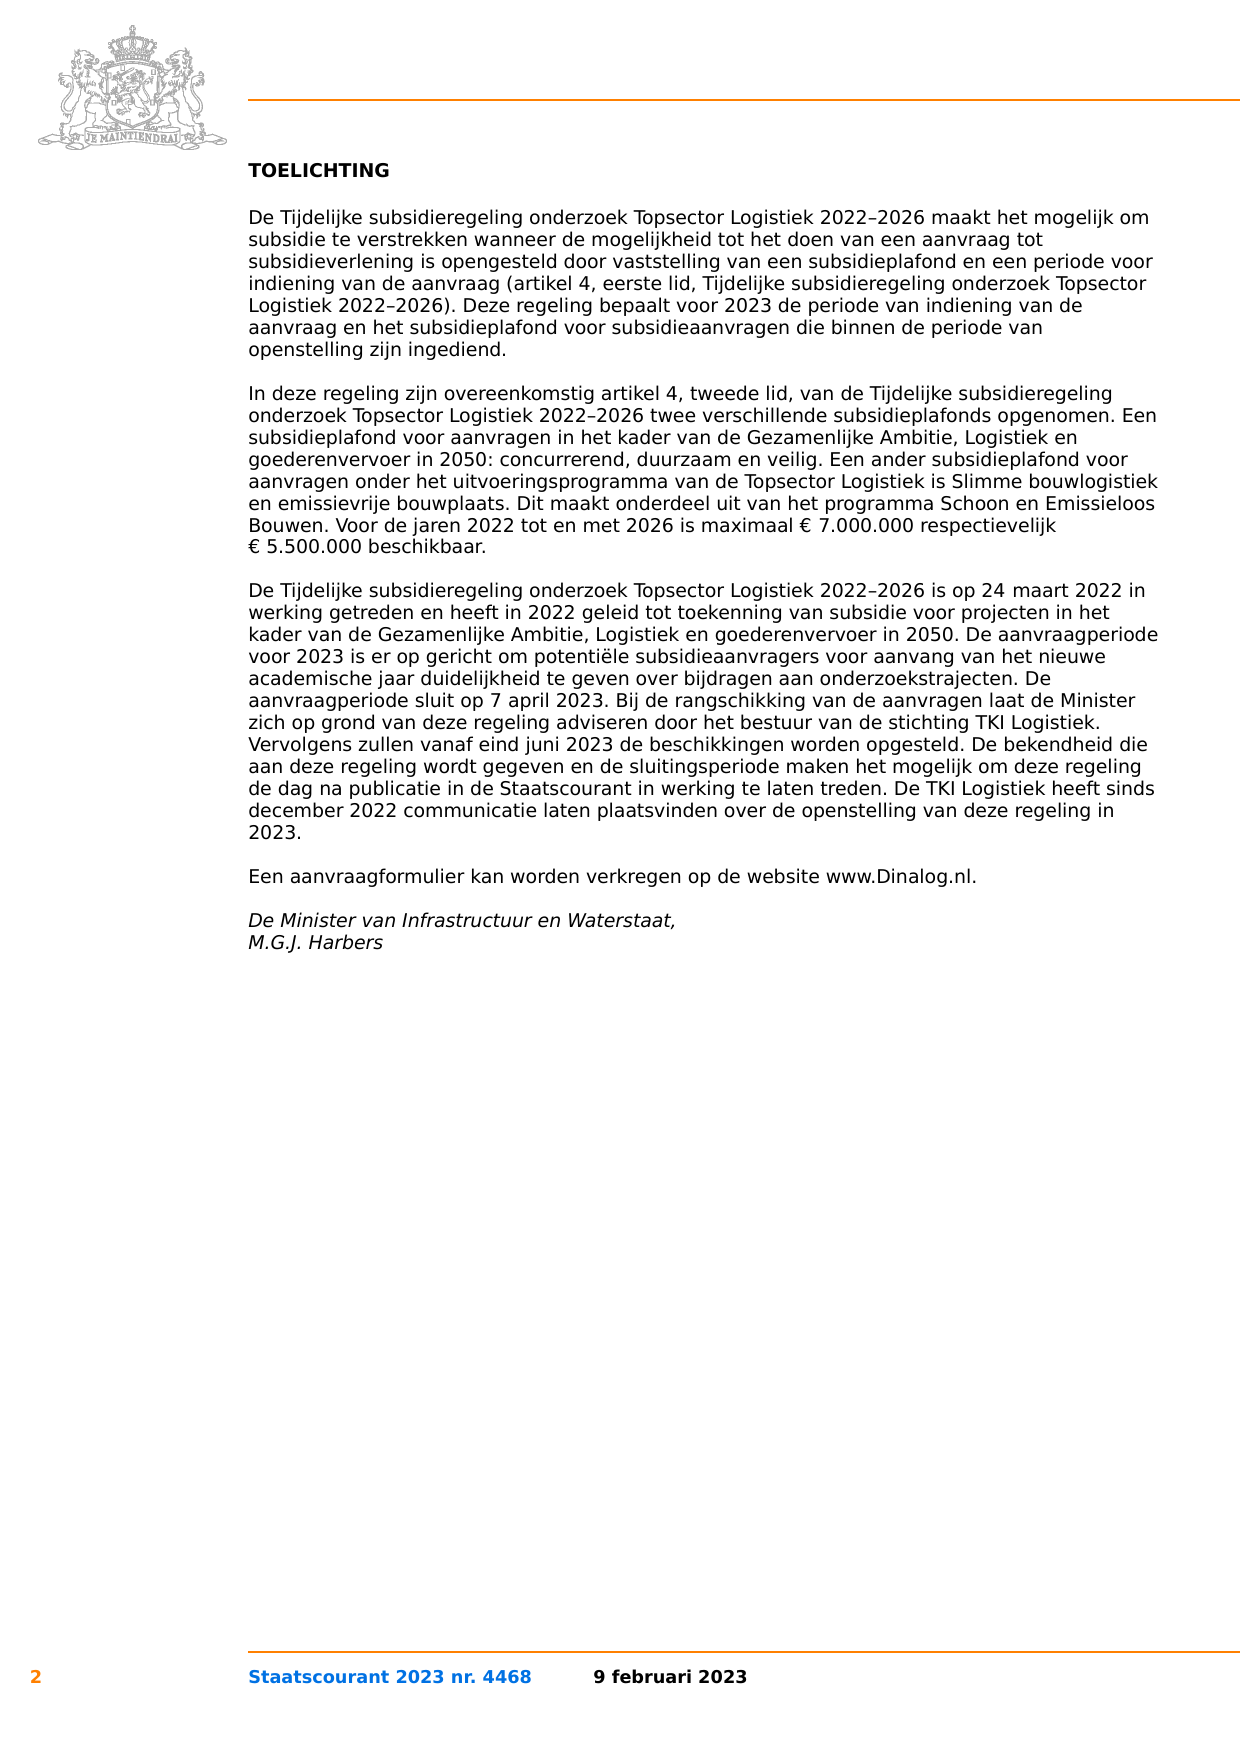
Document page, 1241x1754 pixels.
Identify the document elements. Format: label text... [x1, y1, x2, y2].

text Een aanvraagformulier kan worden verkregen op de website www.Dinalog.nl. [248, 866, 1163, 888]
text De Tijdelijke subsidieregeling onderzoek Topsector Logistiek 2022–2026 maakt het mogelijk om subsidie te verstrekken wanneer de mogelijkheid tot het doen van een aanvraag tot subsidieverlening is opengesteld door vaststelling van een subsidieplafond en een periode voor indiening van de aanvraag (artikel 4, eerste lid, Tijdelijke subsidieregeling onderzoek Topsector Logistiek 2022–2026). Deze regeling bepaalt voor 2023 de periode van indiening van de aanvraag en het subsidieplafond voor subsidieaanvragen die binnen de periode van openstelling zijn ingediend. [248, 207, 1163, 361]
text De Minister van Infrastructuur en Waterstaat, M.G.J. Harbers [248, 910, 1163, 954]
subtitle TOELICHTING [248, 160, 1163, 182]
text In deze regeling zijn overeenkomstig artikel 4, tweede lid, van de Tijdelijke subsidieregeling onderzoek Topsector Logistiek 2022–2026 twee verschillende subsidieplafonds opgenomen. Een subsidieplafond voor aanvragen in het kader van de Gezamenlijke Ambitie, Logistiek en goederenvervoer in 2050: concurrerend, duurzaam en veilig. Een ander subsidieplafond voor aanvragen onder het uitvoeringsprogramma van de Topsector Logistiek is Slimme bouwlogistiek en emissievrije bouwplaats. Dit maakt onderdeel uit van het programma Schoon en Emissieloos Bouwen. Voor de jaren 2022 tot en met 2026 is maximaal € 7.000.000 respectievelijk € 5.500.000 beschikbaar. [248, 383, 1163, 558]
text De Tijdelijke subsidieregeling onderzoek Topsector Logistiek 2022–2026 is op 24 maart 2022 in werking getreden en heeft in 2022 geleid tot toekenning van subsidie voor projecten in het kader van de Gezamenlijke Ambitie, Logistiek en goederenvervoer in 2050. De aanvraagperiode voor 2023 is er op gericht om potentiële subsidieaanvragers voor aanvang van het nieuwe academische jaar duidelijkheid te geven over bijdragen aan onderzoekstrajecten. De aanvraagperiode sluit op 7 april 2023. Bij de rangschikking van de aanvragen laat de Minister zich op grond van deze regeling adviseren door het bestuur van de stichting TKI Logistiek. Vervolgens zullen vanaf eind juni 2023 de beschikkingen worden opgesteld. De bekendheid die aan deze regeling wordt gegeven en de sluitingsperiode maken het mogelijk om deze regeling de dag na publicatie in de Staatscourant in werking te laten treden. De TKI Logistiek heeft sinds december 2022 communicatie laten plaatsvinden over de openstelling van deze regeling in 2023. [248, 580, 1163, 844]
picture [38, 25, 227, 150]
